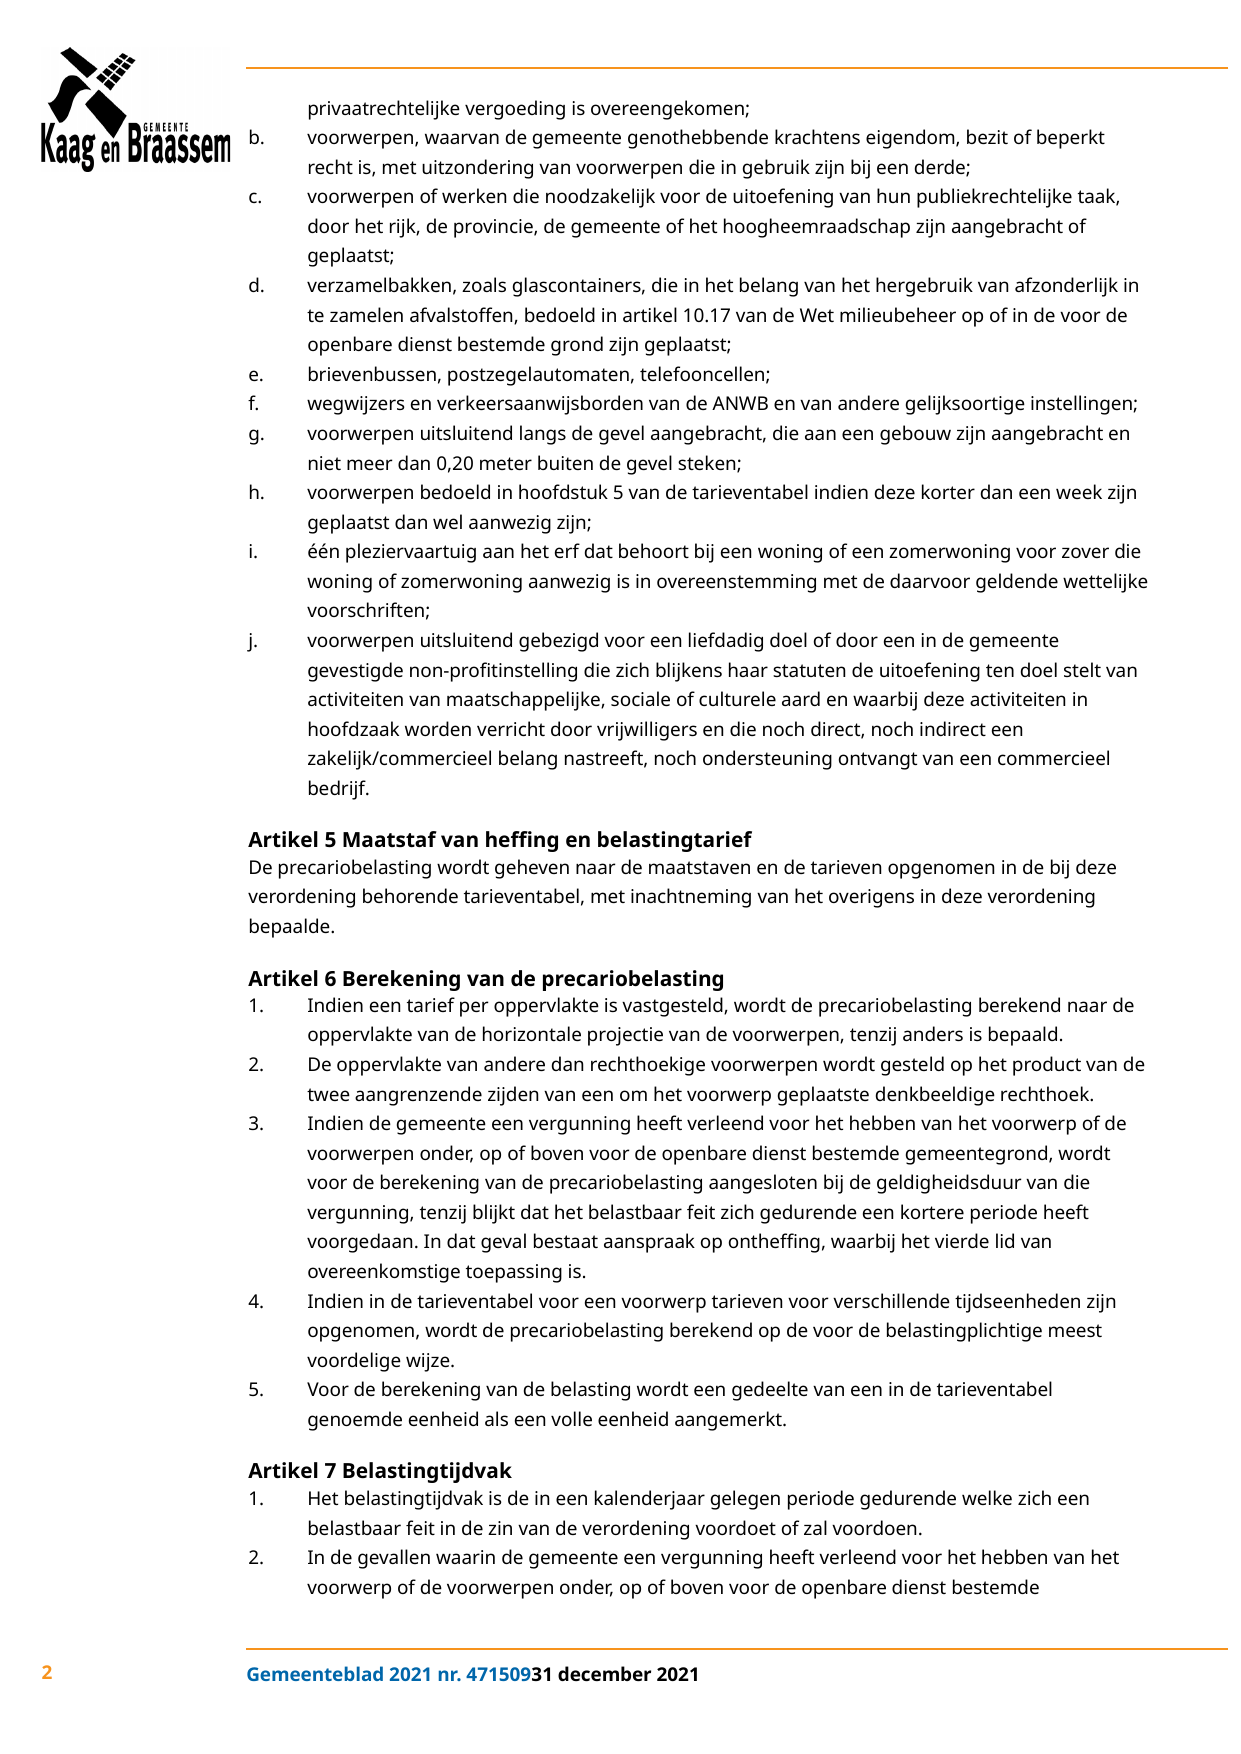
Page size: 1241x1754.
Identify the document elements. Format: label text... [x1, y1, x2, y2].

text Artikel 7 Belastingtijdvak [248, 1457, 1152, 1485]
list De oppervlakte van andere dan rechthoekige voorwerpen wordt gesteld op het product van de twee aangrenzende zijden van een om het voorwerp geplaatste denkbeeldige rechthoek. [248, 1051, 1152, 1107]
picture [41, 47, 231, 172]
list voorwerpen uitsluitend langs de gevel aangebracht, die aan een gebouw zijn aangebracht en niet meer dan 0,20 meter buiten de gevel steken; [248, 420, 1152, 476]
list voorwerpen, waarvan de gemeente genothebbende krachtens eigendom, bezit of beperkt recht is, met uitzondering van voorwerpen die in gebruik zijn bij een derde; [248, 124, 1152, 180]
list wegwijzers en verkeersaanwijsborden van de ANWB en van andere gelijksoortige instellingen; [248, 391, 1152, 416]
text Artikel 5 Maatstaf van heffing en belastingtarief [248, 826, 1152, 854]
list voorwerpen bedoeld in hoofdstuk 5 van de tarieventabel indien deze korter dan een week zijn geplaatst dan wel aanwezig zijn; [248, 479, 1152, 535]
list In de gevallen waarin de gemeente een vergunning heeft verleend voor het hebben van het voorwerp of de voorwerpen onder, op of boven voor de openbare dienst bestemde [248, 1544, 1152, 1599]
list brievenbussen, postzegelautomaten, telefooncellen; [248, 361, 1152, 387]
text De precariobelasting wordt geheven naar de maatstaven en de tarieven opgenomen in de bij deze verordening behorende tarieventabel, met inachtneming van het overigens in deze verordening bepaalde. [248, 854, 1152, 939]
list Indien in de tarieventabel voor een voorwerp tarieven voor verschillende tijdseenheden zijn opgenomen, wordt de precariobelasting berekend op de voor de belastingplichtige meest voordelige wijze. [248, 1288, 1152, 1373]
list Indien een tarief per oppervlakte is vastgesteld, wordt de precariobelasting berekend naar de oppervlakte van de horizontale projectie van de voorwerpen, tenzij anders is bepaald. [248, 992, 1152, 1047]
list Het belastingtijdvak is de in een kalenderjaar gelegen periode gedurende welke zich een belastbaar feit in de zin van de verordening voordoet of zal voordoen. [248, 1485, 1152, 1540]
list voorwerpen of werken die noodzakelijk voor de uitoefening van hun publiekrechtelijke taak, door het rijk, de provincie, de gemeente of het hoogheemraadschap zijn aangebracht of geplaatst; [248, 183, 1152, 268]
text Artikel 6 Berekening van de precariobelasting [248, 964, 1152, 992]
list privaatrechtelijke vergoeding is overeengekomen; [248, 95, 1152, 121]
list voorwerpen uitsluitend gebezigd voor een liefdadig doel of door een in de gemeente gevestigde non-profitinstelling die zich blijkens haar statuten de uitoefening ten doel stelt van activiteiten van maatschappelijke, sociale of culturele aard en waarbij deze activiteiten in hoofdzaak worden verricht door vrijwilligers en die noch direct, noch indirect een zakelijk/commercieel belang nastreeft, noch ondersteuning ontvangt van een commercieel bedrijf. [248, 627, 1152, 801]
list verzamelbakken, zoals glascontainers, die in het belang van het hergebruik van afzonderlijk in te zamelen afvalstoffen, bedoeld in artikel 10.17 van de Wet milieubeheer op of in de voor de openbare dienst bestemde grond zijn geplaatst; [248, 272, 1152, 357]
list Voor de berekening van de belasting wordt een gedeelte van een in de tarieventabel genoemde eenheid als een volle eenheid aangemerkt. [248, 1377, 1152, 1432]
list één pleziervaartuig aan het erf dat behoort bij een woning of een zomerwoning voor zover die woning of zomerwoning aanwezig is in overeenstemming met de daarvoor geldende wettelijke voorschriften; [248, 538, 1152, 623]
list Indien de gemeente een vergunning heeft verleend voor het hebben van het voorwerp of de voorwerpen onder, op of boven voor de openbare dienst bestemde gemeentegrond, wordt voor de berekening van de precariobelasting aangesloten bij de geldigheidsduur van die vergunning, tenzij blijkt dat het belastbaar feit zich gedurende een kortere periode heeft voorgedaan. In dat geval bestaat aanspraak op ontheffing, waarbij het vierde lid van overeenkomstige toepassing is. [248, 1110, 1152, 1284]
